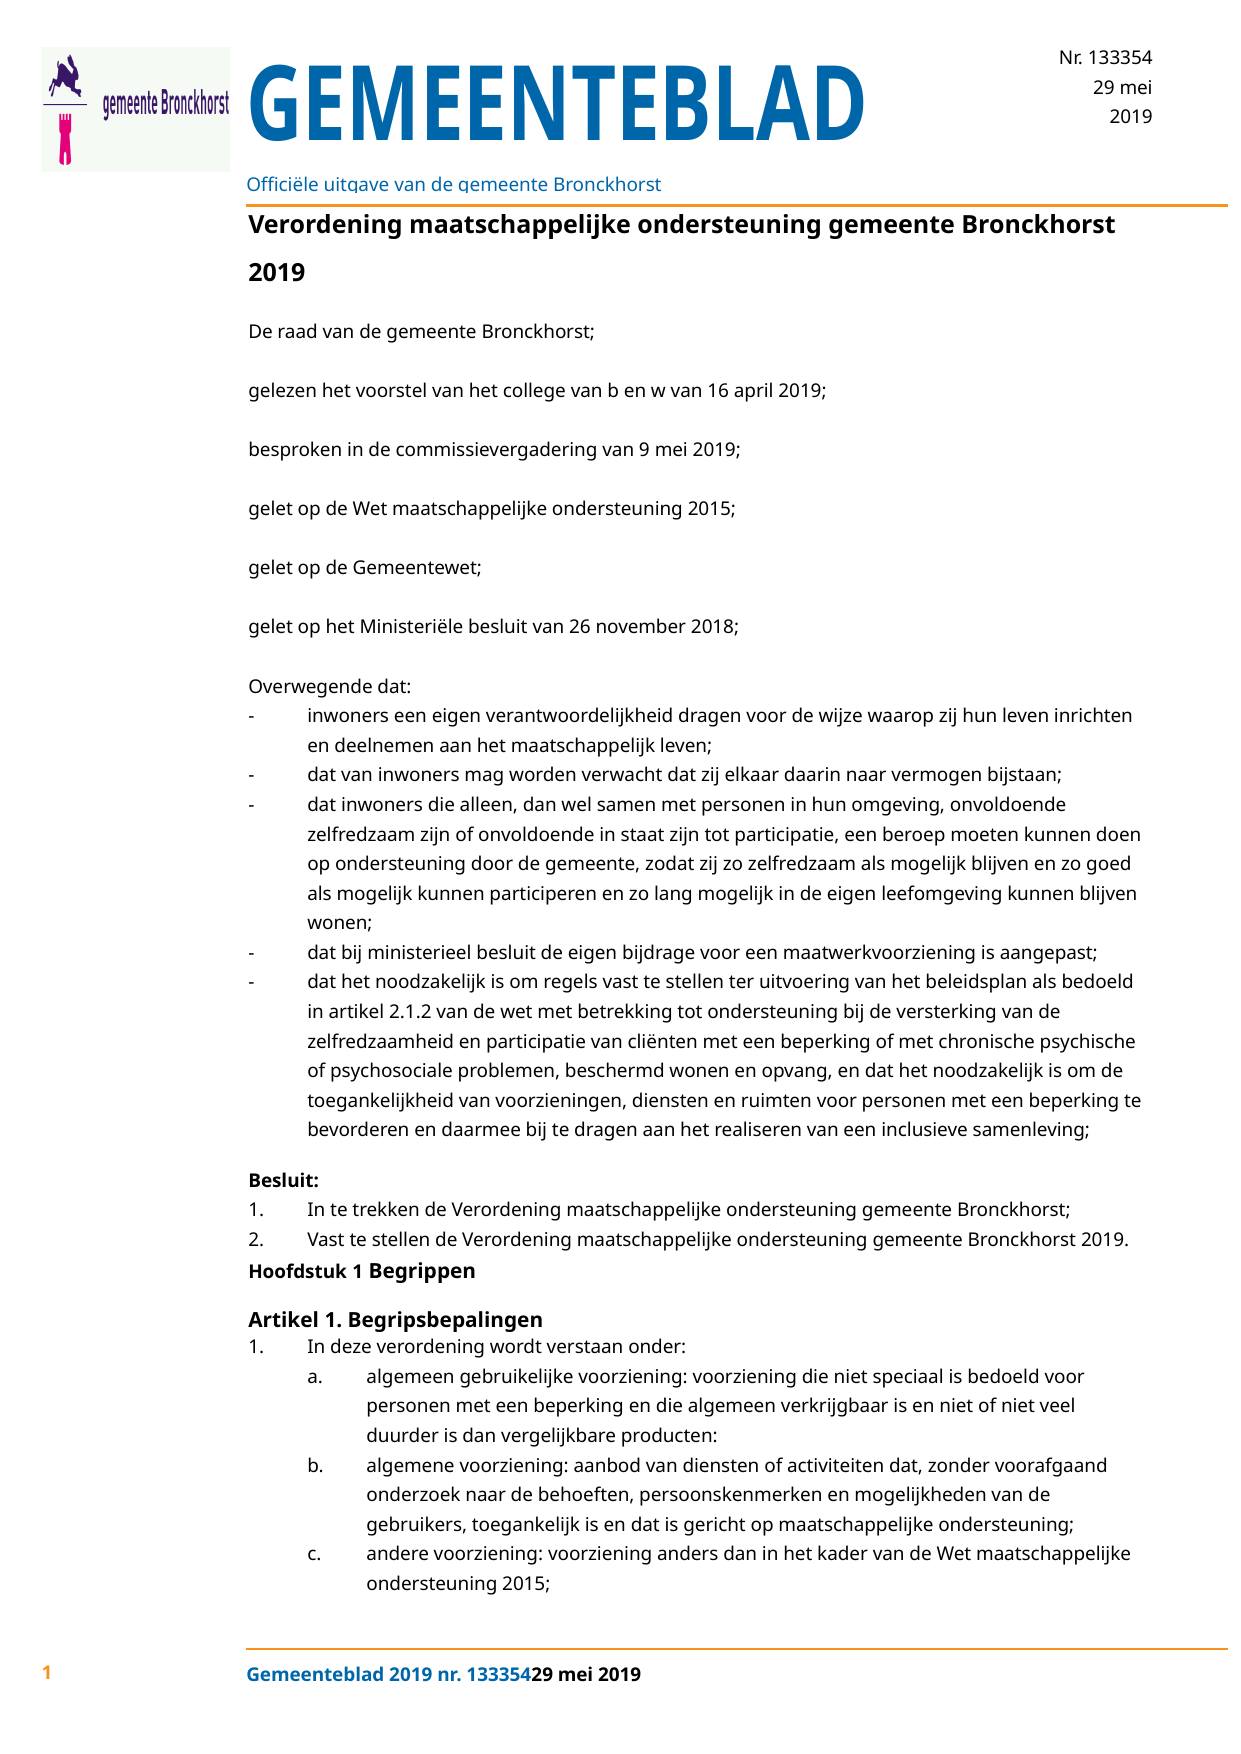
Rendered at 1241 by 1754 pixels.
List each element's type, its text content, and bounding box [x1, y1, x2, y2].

list andere voorziening: voorziening anders dan in het kader van de Wet maatschappelijke ondersteuning 2015; [307, 1541, 1152, 1596]
text gelet op het Ministeriële besluit van 26 november 2018; [248, 614, 1152, 639]
text besproken in de commissievergadering van 9 mei 2019; [248, 436, 1152, 462]
text Artikel 1. Begripsbepalingen [248, 1305, 1152, 1333]
list Vast te stellen de Verordening maatschappelijke ondersteuning gemeente Bronckhorst 2019. [248, 1226, 1152, 1252]
list In te trekken de Verordening maatschappelijke ondersteuning gemeente Bronckhorst; [248, 1197, 1152, 1222]
list dat inwoners die alleen, dan wel samen met personen in hun omgeving, onvoldoende zelfredzaam zijn of onvoldoende in staat zijn tot participatie, een beroep moeten kunnen doen op ondersteuning door de gemeente, zodat zij zo zelfredzaam als mogelijk blijven en zo goed als mogelijk kunnen participeren en zo lang mogelijk in de eigen leefomgeving kunnen blijven wonen; [248, 791, 1152, 935]
text Verordening maatschappelijke ondersteuning gemeente Bronckhorst 2019 [248, 207, 1152, 288]
text gelet op de Gemeentewet; [248, 554, 1152, 580]
list dat van inwoners mag worden verwacht dat zij elkaar daarin naar vermogen bijstaan; [248, 762, 1152, 787]
text gelet op de Wet maatschappelijke ondersteuning 2015; [248, 495, 1152, 521]
text Overwegende dat: [248, 673, 1152, 699]
list algemeen gebruikelijke voorziening: voorziening die niet speciaal is bedoeld voor personen met een beperking en die algemeen verkrijgbaar is en niet of niet veel duurder is dan vergelijkbare producten: [307, 1363, 1152, 1448]
text Hoofdstuk 1 Begrippen [248, 1256, 1152, 1284]
list inwoners een eigen verantwoordelijkheid dragen voor de wijze waarop zij hun leven inrichten en deelnemen aan het maatschappelijk leven; [248, 702, 1152, 758]
text Besluit: [248, 1167, 1152, 1193]
text gelezen het voorstel van het college van b en w van 16 april 2019; [248, 377, 1152, 403]
list dat het noodzakelijk is om regels vast te stellen ter uitvoering van het beleidsplan als bedoeld in artikel 2.1.2 van de wet met betrekking tot ondersteuning bij de versterking van de zelfredzaamheid en participatie van cliënten met een beperking of met chronische psychische of psychosociale problemen, beschermd wonen en opvang, en dat het noodzakelijk is om de toegankelijkheid van voorzieningen, diensten en ruimten voor personen met een beperking te bevorderen en daarmee bij te dragen aan het realiseren van een inclusieve samenleving; [248, 969, 1152, 1142]
text De raad van de gemeente Bronckhorst; [248, 318, 1152, 344]
picture [41, 47, 231, 172]
list In deze verordening wordt verstaan onder: [248, 1333, 1152, 1359]
list dat bij ministerieel besluit de eigen bijdrage voor een maatwerkvoorziening is aangepast; [248, 939, 1152, 965]
list algemene voorziening: aanbod van diensten of activiteiten dat, zonder voorafgaand onderzoek naar de behoeften, persoonskenmerken en mogelijkheden van de gebruikers, toegankelijk is en dat is gericht op maatschappelijke ondersteuning; [307, 1452, 1152, 1537]
